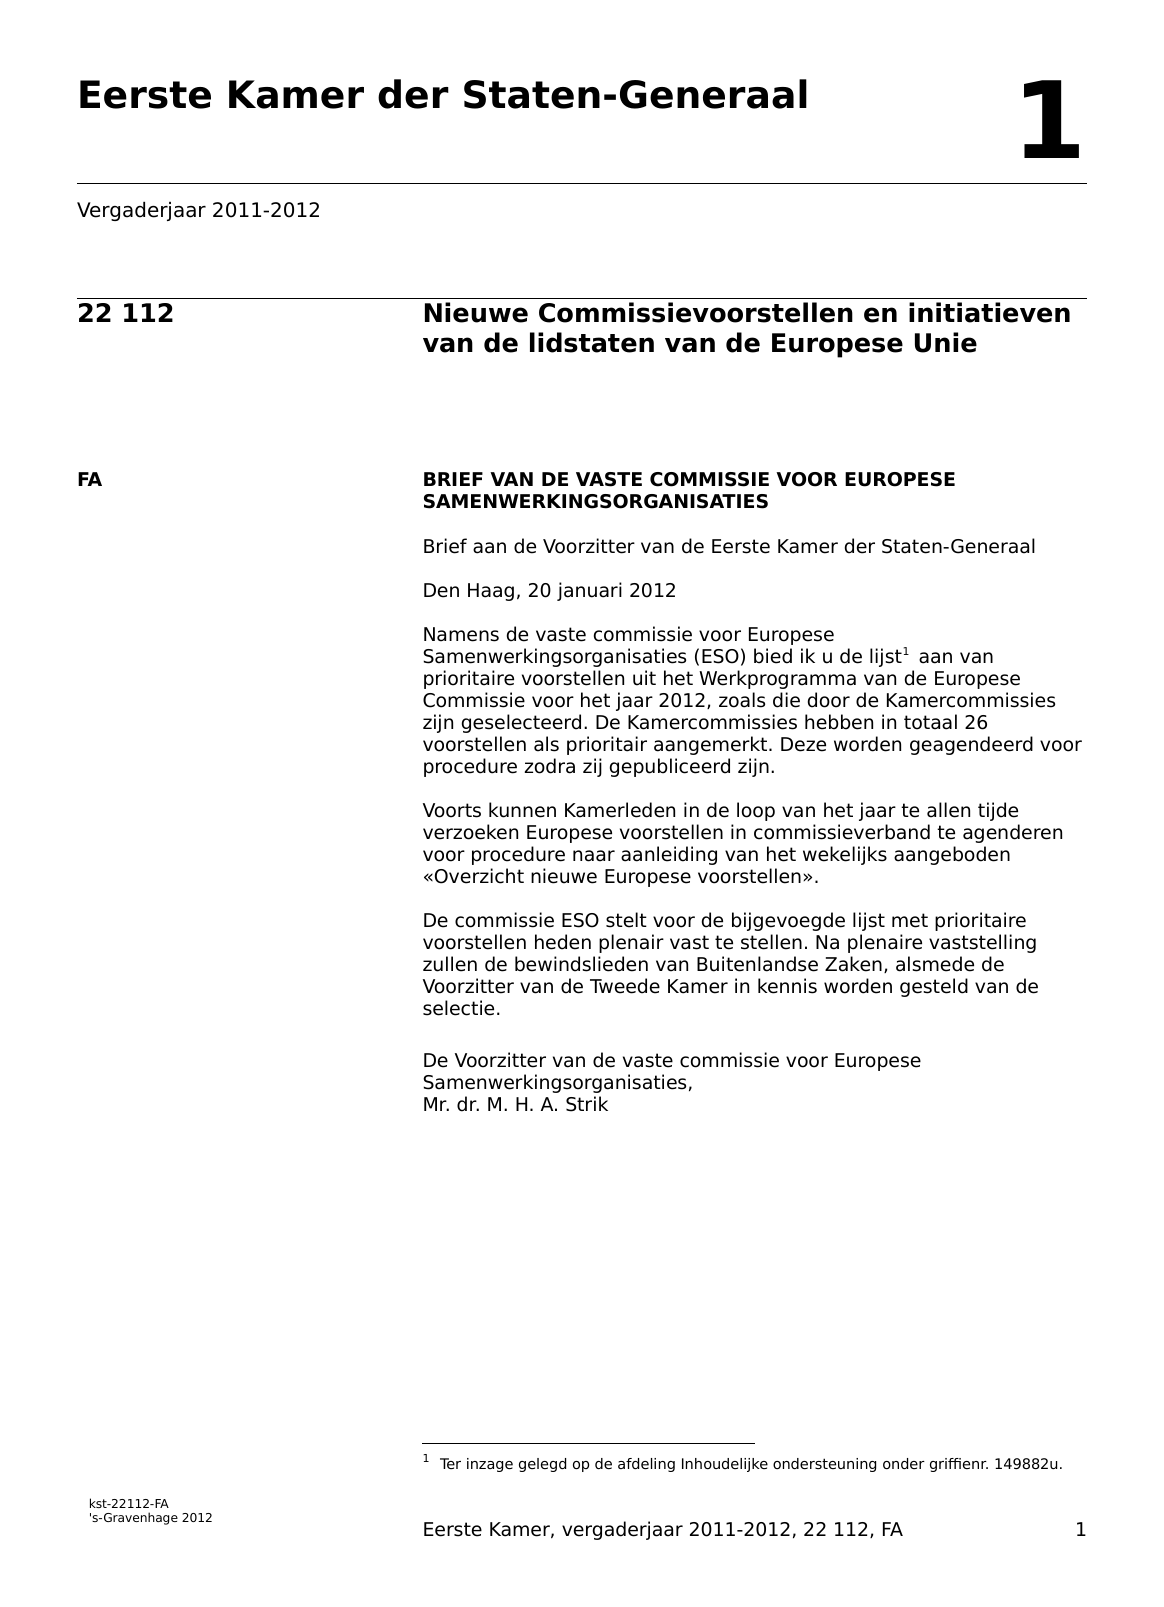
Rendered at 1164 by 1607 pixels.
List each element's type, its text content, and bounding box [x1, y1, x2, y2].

text Ter inzage gelegd op de afdeling Inhoudelijke ondersteuning onder griffienr. 149882u. [422, 1452, 1087, 1474]
text Voorts kunnen Kamerleden in de loop van het jaar te allen tijde verzoeken Europese voorstellen in commissieverband te agenderen voor procedure naar aanleiding van het wekelijks aangeboden «Overzicht nieuwe Europese voorstellen». [422, 800, 1087, 888]
subtitle FA BRIEF VAN DE VASTE COMMISSIE VOOR EUROPESE SAMENWERKINGSORGANISATIES [77, 469, 1087, 513]
table_header Eerste Kamer der Staten-Generaal [77, 59, 886, 183]
subtitle 22 112 Nieuwe Commissievoorstellen en initiatieven van de lidstaten van de Europese Unie [77, 299, 1087, 358]
text De Voorzitter van de vaste commissie voor Europese Samenwerkingsorganisaties, Mr. dr. M. H. A. Strik [422, 1050, 1087, 1116]
text 's-Gravenhage 2012 [88, 1511, 323, 1525]
text De commissie ESO stelt voor de bijgevoegde lijst met prioritaire voorstellen heden plenair vast te stellen. Na plenaire vaststelling zullen de bewindslieden van Buitenlandse Zaken, alsmede de Voorzitter van de Tweede Kamer in kennis worden gesteld van de selectie. [422, 910, 1087, 1020]
text Namens de vaste commissie voor Europese Samenwerkingsorganisaties (ESO) bied ik u de lijst aan van prioritaire voorstellen uit het Werkprogramma van de Europese Commissie voor het jaar 2012, zoals die door de Kamercommissies zijn geselecteerd. De Kamercommissies hebben in totaal 26 voorstellen als prioritair aangemerkt. Deze worden geagendeerd voor procedure zodra zij gepubliceerd zijn. [422, 624, 1087, 778]
table_cell Vergaderjaar 2011-2012 [77, 184, 1087, 298]
text kst-22112-FA [88, 1497, 323, 1511]
text Brief aan de Voorzitter van de Eerste Kamer der Staten-Generaal [422, 536, 1087, 557]
text Den Haag, 20 januari 2012 [422, 580, 1087, 602]
table_header 1 [886, 59, 1087, 183]
